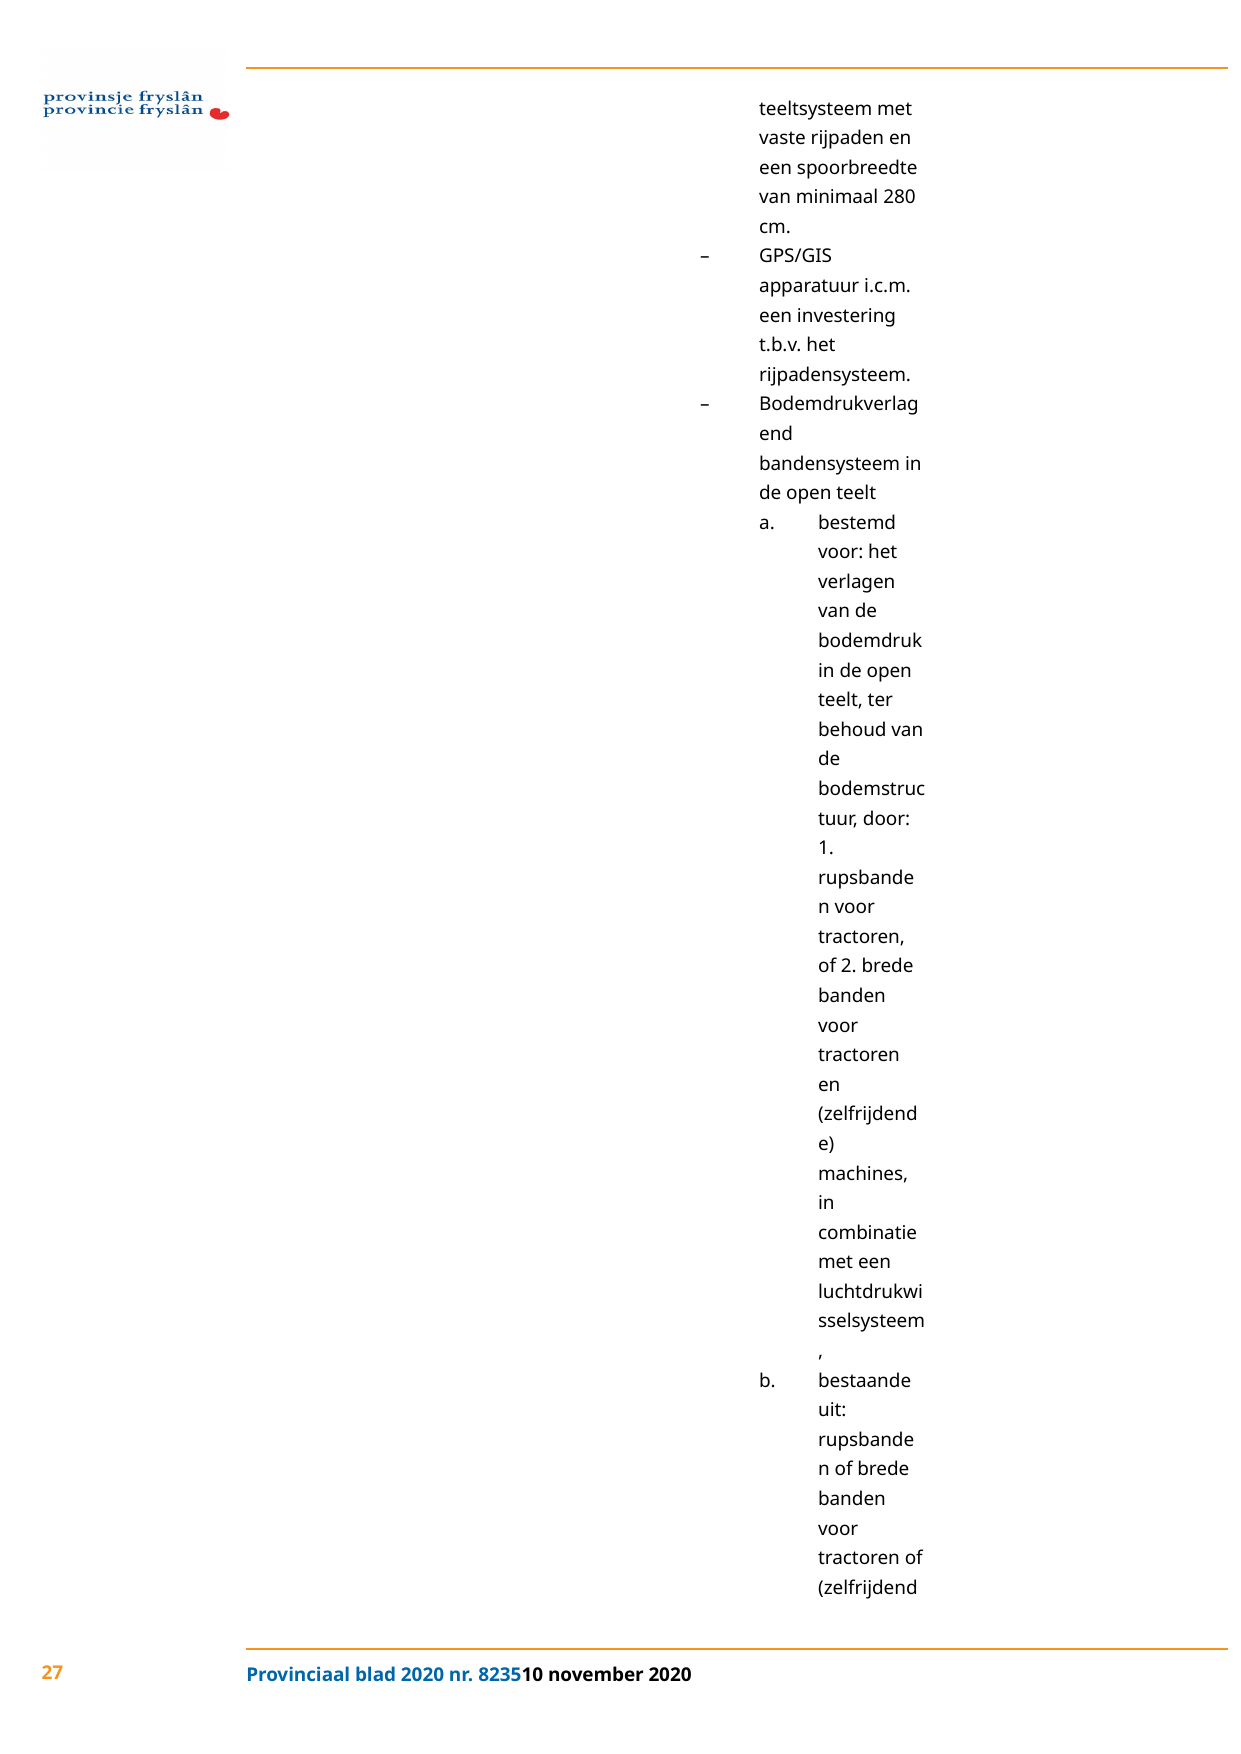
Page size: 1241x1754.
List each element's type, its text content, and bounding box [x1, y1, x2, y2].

table_cell [474, 95, 700, 1600]
picture [41, 47, 231, 172]
table_cell [926, 95, 1152, 1600]
table_cell teeltsysteem met vaste rijpaden en een spoorbreedte van minimaal 280 cm. GPS/GIS apparatuur i.c.m. een investering t.b.v. het rijpadensysteem. Bodemdrukverlagend bandensysteem in de open teelt bestemd voor: het verlagen van de bodemdruk in de open teelt, ter behoud van de bodemstructuur, door: 1. rupsbanden voor tractoren, of 2. brede banden voor tractoren en (zelfrijdende) machines, in combinatie met een luchtdrukwisselsysteem, bestaande uit: rupsbanden of brede banden voor tractoren of (zelfrijdend [700, 95, 926, 1600]
table_cell [248, 95, 474, 1600]
